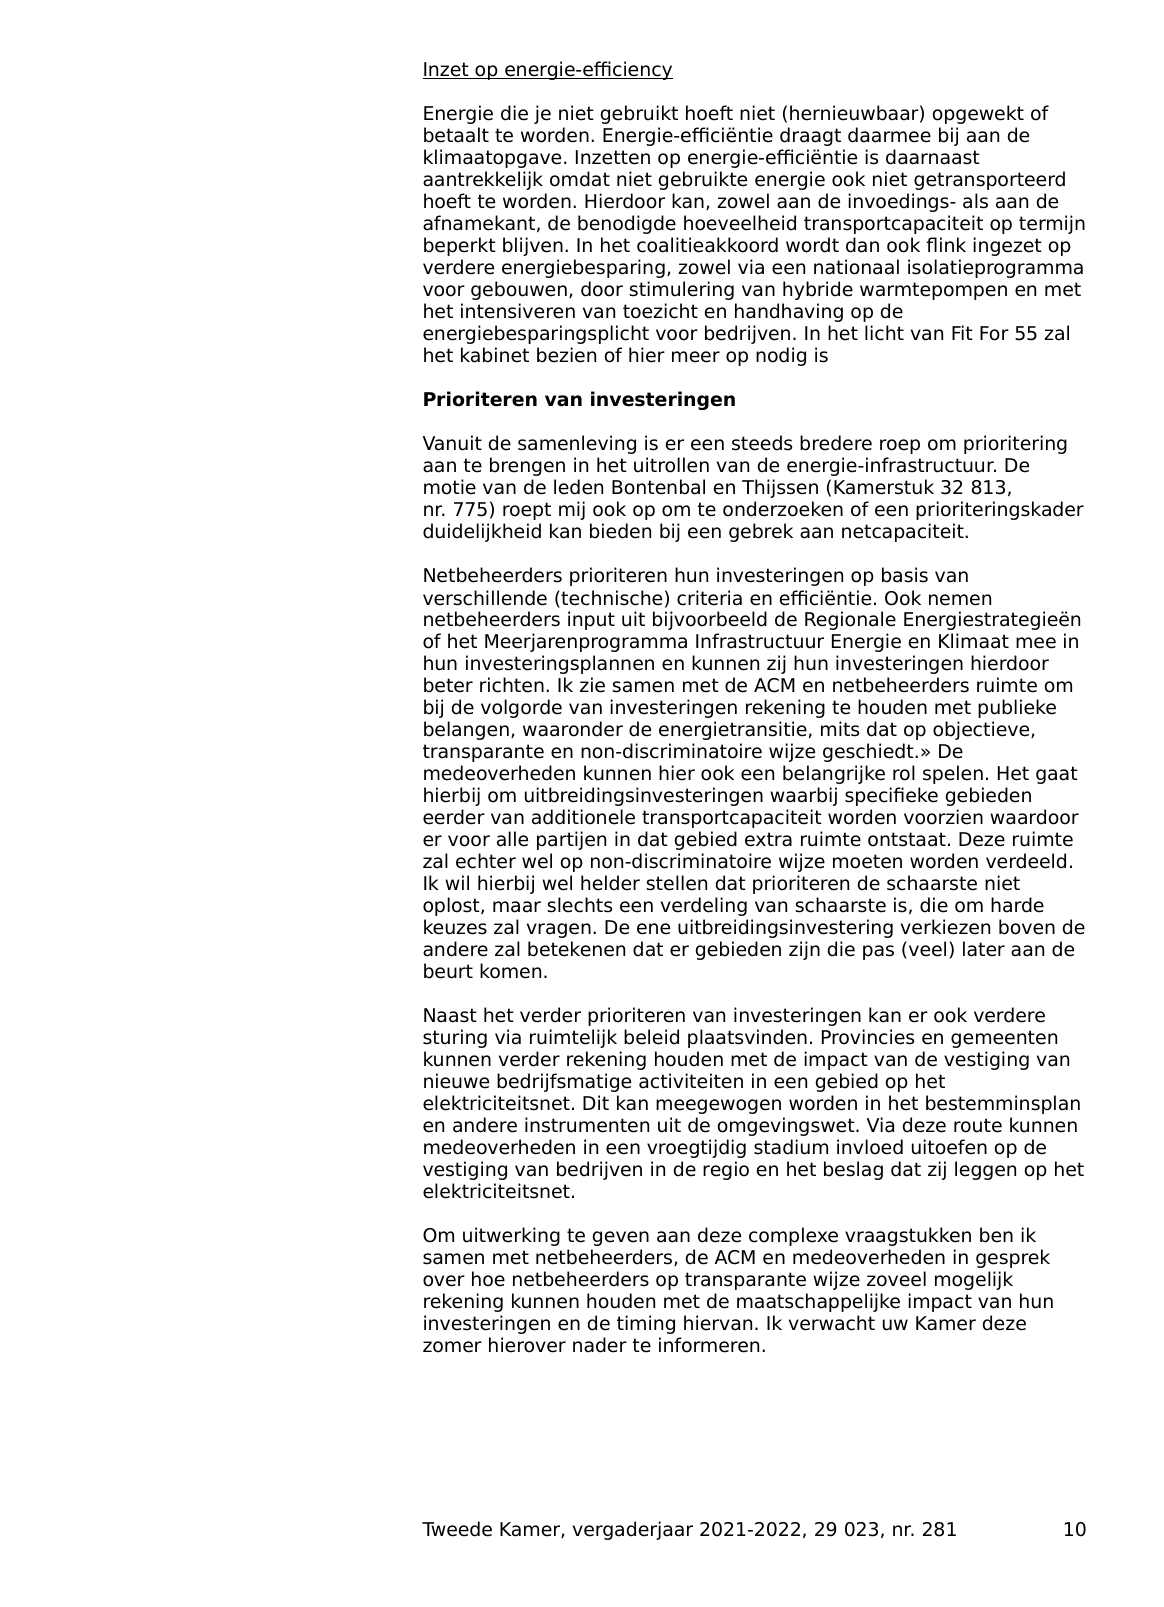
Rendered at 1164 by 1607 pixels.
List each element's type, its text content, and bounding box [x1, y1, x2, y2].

subtitle Prioriteren van investeringen [422, 389, 1087, 411]
text Netbeheerders prioriteren hun investeringen op basis van verschillende (technische) criteria en efficiëntie. Ook nemen netbeheerders input uit bijvoorbeeld de Regionale Energiestrategieën of het Meerjarenprogramma Infrastructuur Energie en Klimaat mee in hun investeringsplannen en kunnen zij hun investeringen hierdoor beter richten. Ik zie samen met de ACM en netbeheerders ruimte om bij de volgorde van investeringen rekening te houden met publieke belangen, waaronder de energietransitie, mits dat op objectieve, transparante en non-discriminatoire wijze geschiedt.» De medeoverheden kunnen hier ook een belangrijke rol spelen. Het gaat hierbij om uitbreidingsinvesteringen waarbij specifieke gebieden eerder van additionele transportcapaciteit worden voorzien waardoor er voor alle partijen in dat gebied extra ruimte ontstaat. Deze ruimte zal echter wel op non-discriminatoire wijze moeten worden verdeeld. Ik wil hierbij wel helder stellen dat prioriteren de schaarste niet oplost, maar slechts een verdeling van schaarste is, die om harde keuzes zal vragen. De ene uitbreidingsinvestering verkiezen boven de andere zal betekenen dat er gebieden zijn die pas (veel) later aan de beurt komen. [422, 565, 1087, 983]
text Om uitwerking te geven aan deze complexe vraagstukken ben ik samen met netbeheerders, de ACM en medeoverheden in gesprek over hoe netbeheerders op transparante wijze zoveel mogelijk rekening kunnen houden met de maatschappelijke impact van hun investeringen en de timing hiervan. Ik verwacht uw Kamer deze zomer hierover nader te informeren. [422, 1225, 1087, 1357]
text Naast het verder prioriteren van investeringen kan er ook verdere sturing via ruimtelijk beleid plaatsvinden. Provincies en gemeenten kunnen verder rekening houden met de impact van de vestiging van nieuwe bedrijfsmatige activiteiten in een gebied op het elektriciteitsnet. Dit kan meegewogen worden in het bestemminsplan en andere instrumenten uit de omgevingswet. Via deze route kunnen medeoverheden in een vroegtijdig stadium invloed uitoefen op de vestiging van bedrijven in de regio en het beslag dat zij leggen op het elektriciteitsnet. [422, 1005, 1087, 1203]
text Energie die je niet gebruikt hoeft niet (hernieuwbaar) opgewekt of betaalt te worden. Energie-efficiëntie draagt daarmee bij aan de klimaatopgave. Inzetten op energie-efficiëntie is daarnaast aantrekkelijk omdat niet gebruikte energie ook niet getransporteerd hoeft te worden. Hierdoor kan, zowel aan de invoedings- als aan de afnamekant, de benodigde hoeveelheid transportcapaciteit op termijn beperkt blijven. In het coalitieakkoord wordt dan ook flink ingezet op verdere energiebesparing, zowel via een nationaal isolatieprogramma voor gebouwen, door stimulering van hybride warmtepompen en met het intensiveren van toezicht en handhaving op de energiebesparingsplicht voor bedrijven. In het licht van Fit For 55 zal het kabinet bezien of hier meer op nodig is [422, 103, 1087, 367]
text Vanuit de samenleving is er een steeds bredere roep om prioritering aan te brengen in het uitrollen van de energie-infrastructuur. De motie van de leden Bontenbal en Thijssen (Kamerstuk 32 813, nr. 775) roept mij ook op om te onderzoeken of een prioriteringskader duidelijkheid kan bieden bij een gebrek aan netcapaciteit. [422, 433, 1087, 543]
subtitle Inzet op energie-efficiency [422, 59, 1087, 81]
